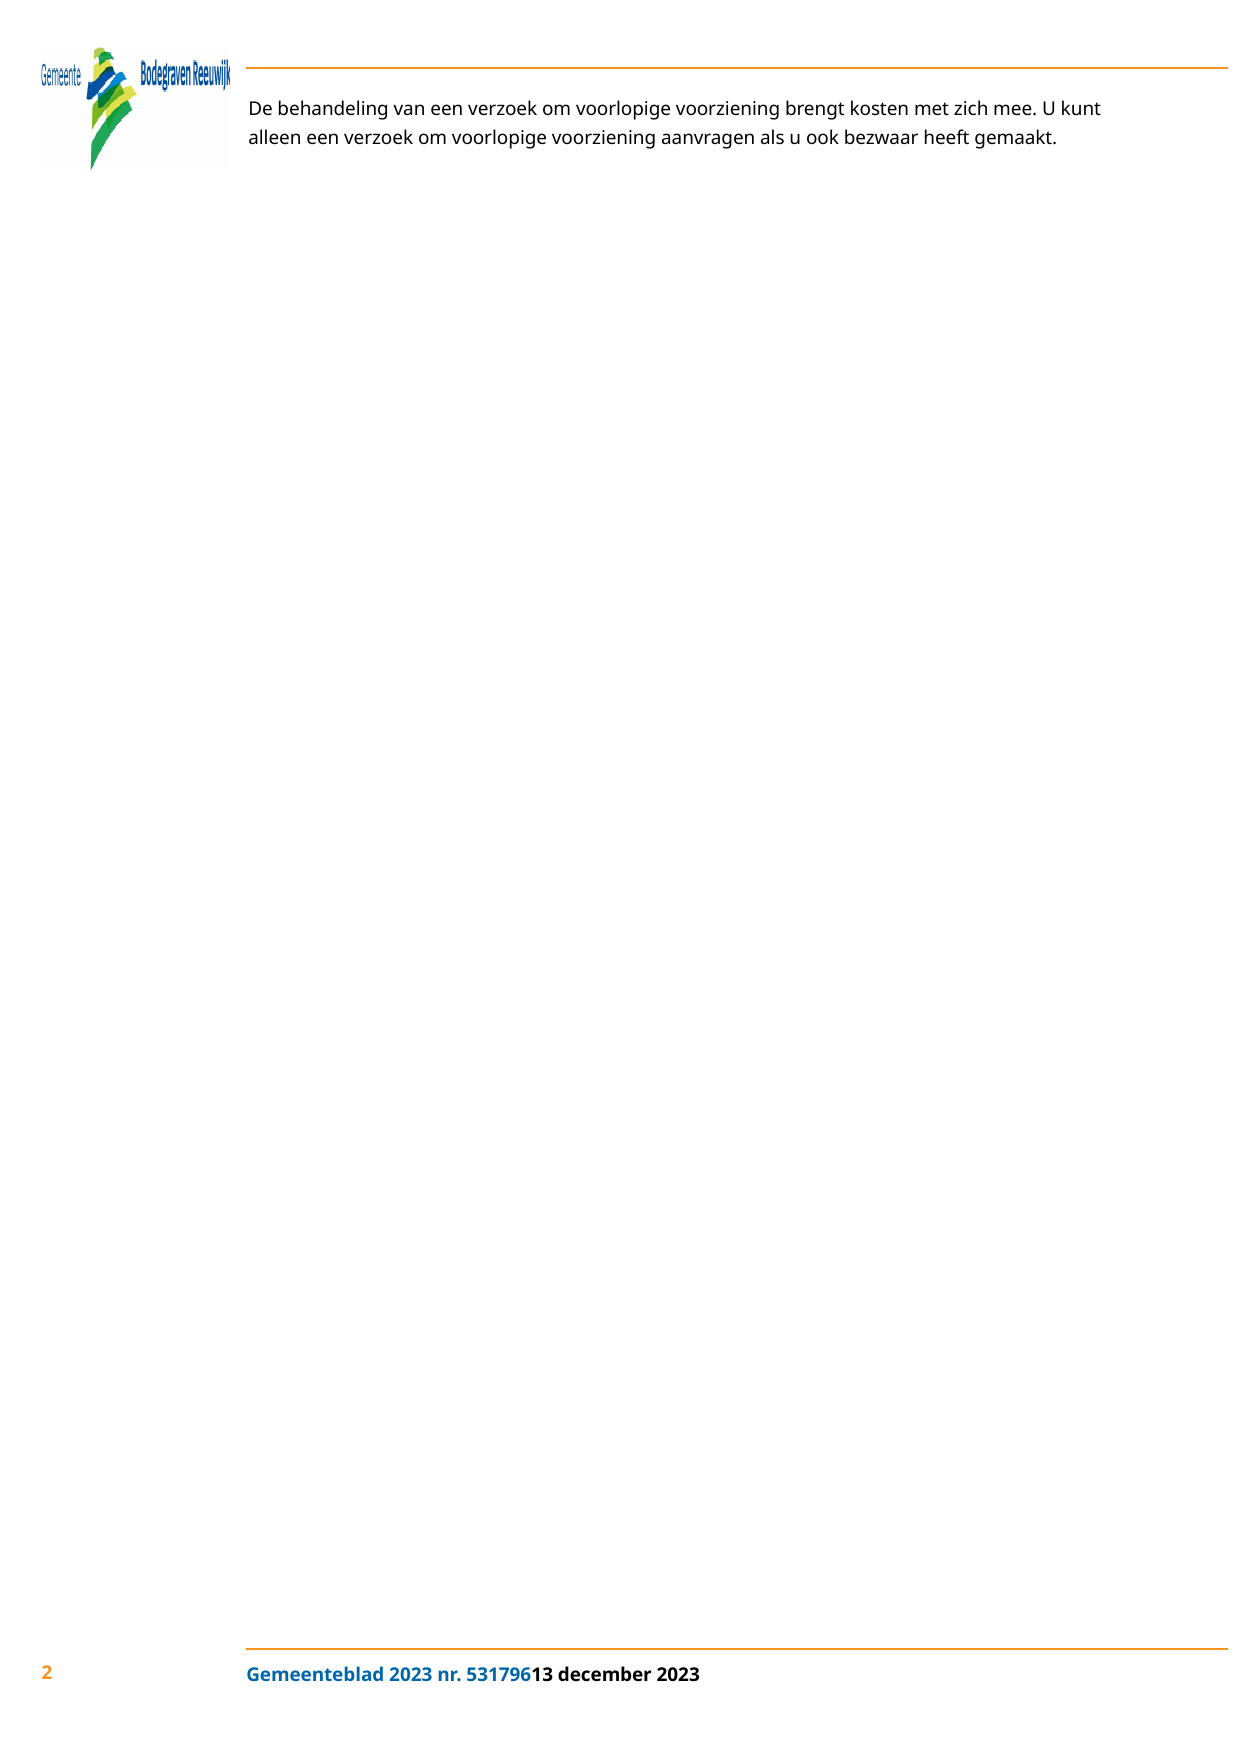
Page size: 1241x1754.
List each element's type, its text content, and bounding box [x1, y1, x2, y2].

text De behandeling van een verzoek om voorlopige voorziening brengt kosten met zich mee. U kunt alleen een verzoek om voorlopige voorziening aanvragen als u ook bezwaar heeft gemaakt. [248, 95, 1152, 150]
picture [41, 47, 231, 172]
